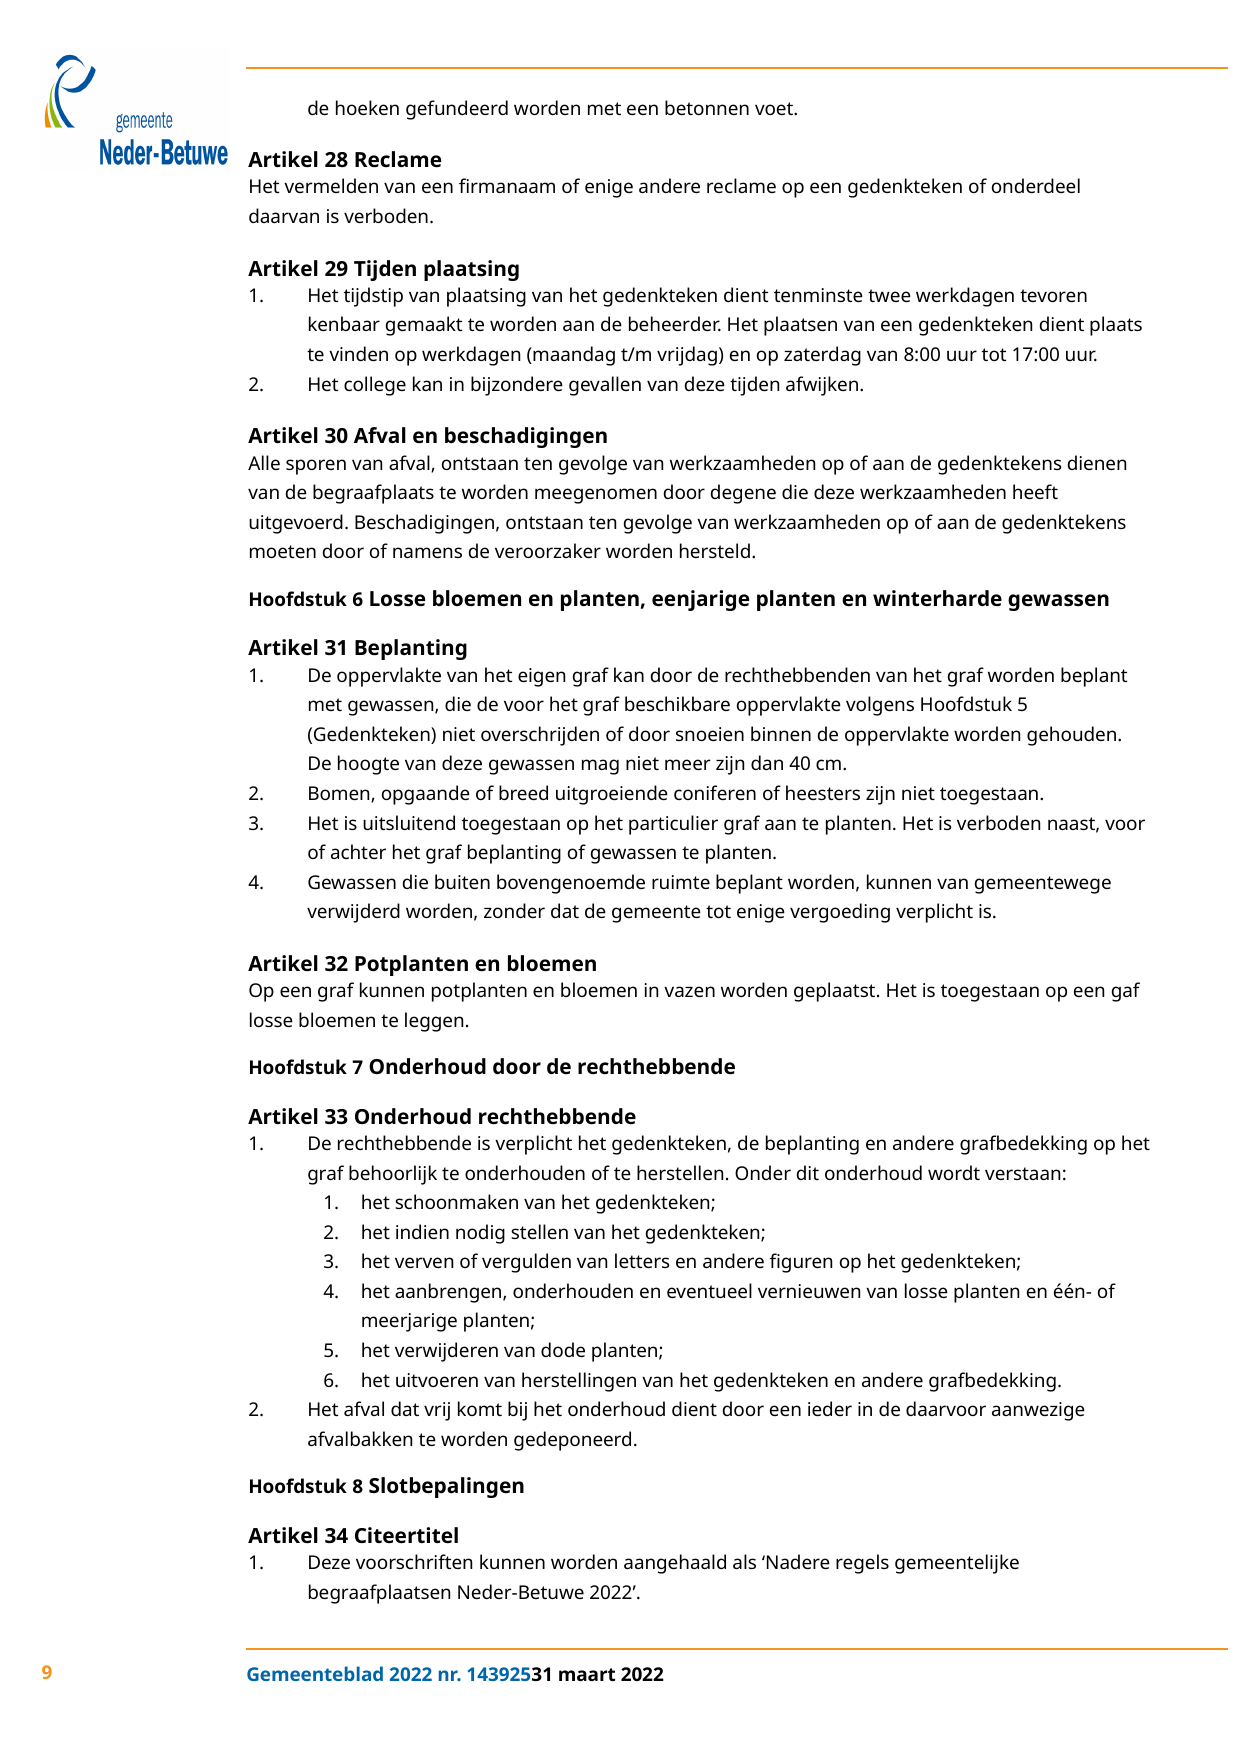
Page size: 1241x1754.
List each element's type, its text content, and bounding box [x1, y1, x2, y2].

text Artikel 34 Citeertitel [248, 1521, 1152, 1549]
text Hoofdstuk 8 Slotbepalingen [248, 1472, 1152, 1500]
list De oppervlakte van het eigen graf kan door de rechthebbenden van het graf worden beplant met gewassen, die de voor het graf beschikbare oppervlakte volgens Hoofdstuk 5 (Gedenkteken) niet overschrijden of door snoeien binnen de oppervlakte worden gehouden. De hoogte van deze gewassen mag niet meer zijn dan 40 cm. [248, 662, 1152, 776]
text Artikel 28 Reclame [248, 145, 1152, 174]
list de hoeken gefundeerd worden met een betonnen voet. [248, 95, 1152, 121]
text Artikel 32 Potplanten en bloemen [248, 949, 1152, 977]
text Artikel 31 Beplanting [248, 633, 1152, 662]
text Artikel 29 Tijden plaatsing [248, 254, 1152, 282]
picture [41, 47, 231, 172]
list De rechthebbende is verplicht het gedenkteken, de beplanting en andere grafbedekking op het graf behoorlijk te onderhouden of te herstellen. Onder dit onderhoud wordt verstaan: [248, 1130, 1152, 1186]
text Het vermelden van een firmanaam of enige andere reclame op een gedenkteken of onderdeel daarvan is verboden. [248, 174, 1152, 229]
text Alle sporen van afval, ontstaan ten gevolge van werkzaamheden op of aan de gedenktekens dienen van de begraafplaats te worden meegenomen door degene die deze werkzaamheden heeft uitgevoerd. Beschadigingen, ontstaan ten gevolge van werkzaamheden op of aan de gedenktekens moeten door of namens de veroorzaker worden hersteld. [248, 450, 1152, 564]
list Het college kan in bijzondere gevallen van deze tijden afwijken. [248, 371, 1152, 397]
list het verven of vergulden van letters en andere figuren op het gedenkteken; [323, 1248, 1152, 1274]
text Artikel 33 Onderhoud rechthebbende [248, 1102, 1152, 1130]
list het verwijderen van dode planten; [323, 1337, 1152, 1363]
text Hoofdstuk 6 Losse bloemen en planten, eenjarige planten en winterharde gewassen [248, 584, 1152, 612]
list het schoonmaken van het gedenkteken; [323, 1189, 1152, 1215]
list Het tijdstip van plaatsing van het gedenkteken dient tenminste twee werkdagen tevoren kenbaar gemaakt te worden aan de beheerder. Het plaatsen van een gedenkteken dient plaats te vinden op werkdagen (maandag t/m vrijdag) en op zaterdag van 8:00 uur tot 17:00 uur. [248, 282, 1152, 367]
list Bomen, opgaande of breed uitgroeiende coniferen of heesters zijn niet toegestaan. [248, 780, 1152, 806]
text Artikel 30 Afval en beschadigingen [248, 421, 1152, 450]
list Het afval dat vrij komt bij het onderhoud dient door een ieder in de daarvoor aanwezige afvalbakken te worden gedeponeerd. [248, 1396, 1152, 1452]
list Gewassen die buiten bovengenoemde ruimte beplant worden, kunnen van gemeentewege verwijderd worden, zonder dat de gemeente tot enige vergoeding verplicht is. [248, 869, 1152, 924]
text Hoofdstuk 7 Onderhoud door de rechthebbende [248, 1052, 1152, 1081]
list het indien nodig stellen van het gedenkteken; [323, 1219, 1152, 1245]
list Het is uitsluitend toegestaan op het particulier graf aan te planten. Het is verboden naast, voor of achter het graf beplanting of gewassen te planten. [248, 810, 1152, 865]
text Op een graf kunnen potplanten en bloemen in vazen worden geplaatst. Het is toegestaan op een gaf losse bloemen te leggen. [248, 977, 1152, 1033]
list het aanbrengen, onderhouden en eventueel vernieuwen van losse planten en één- of meerjarige planten; [323, 1278, 1152, 1333]
list het uitvoeren van herstellingen van het gedenkteken en andere grafbedekking. [323, 1367, 1152, 1393]
list Deze voorschriften kunnen worden aangehaald als ‘Nadere regels gemeentelijke begraafplaatsen Neder-Betuwe 2022’. [248, 1549, 1152, 1605]
